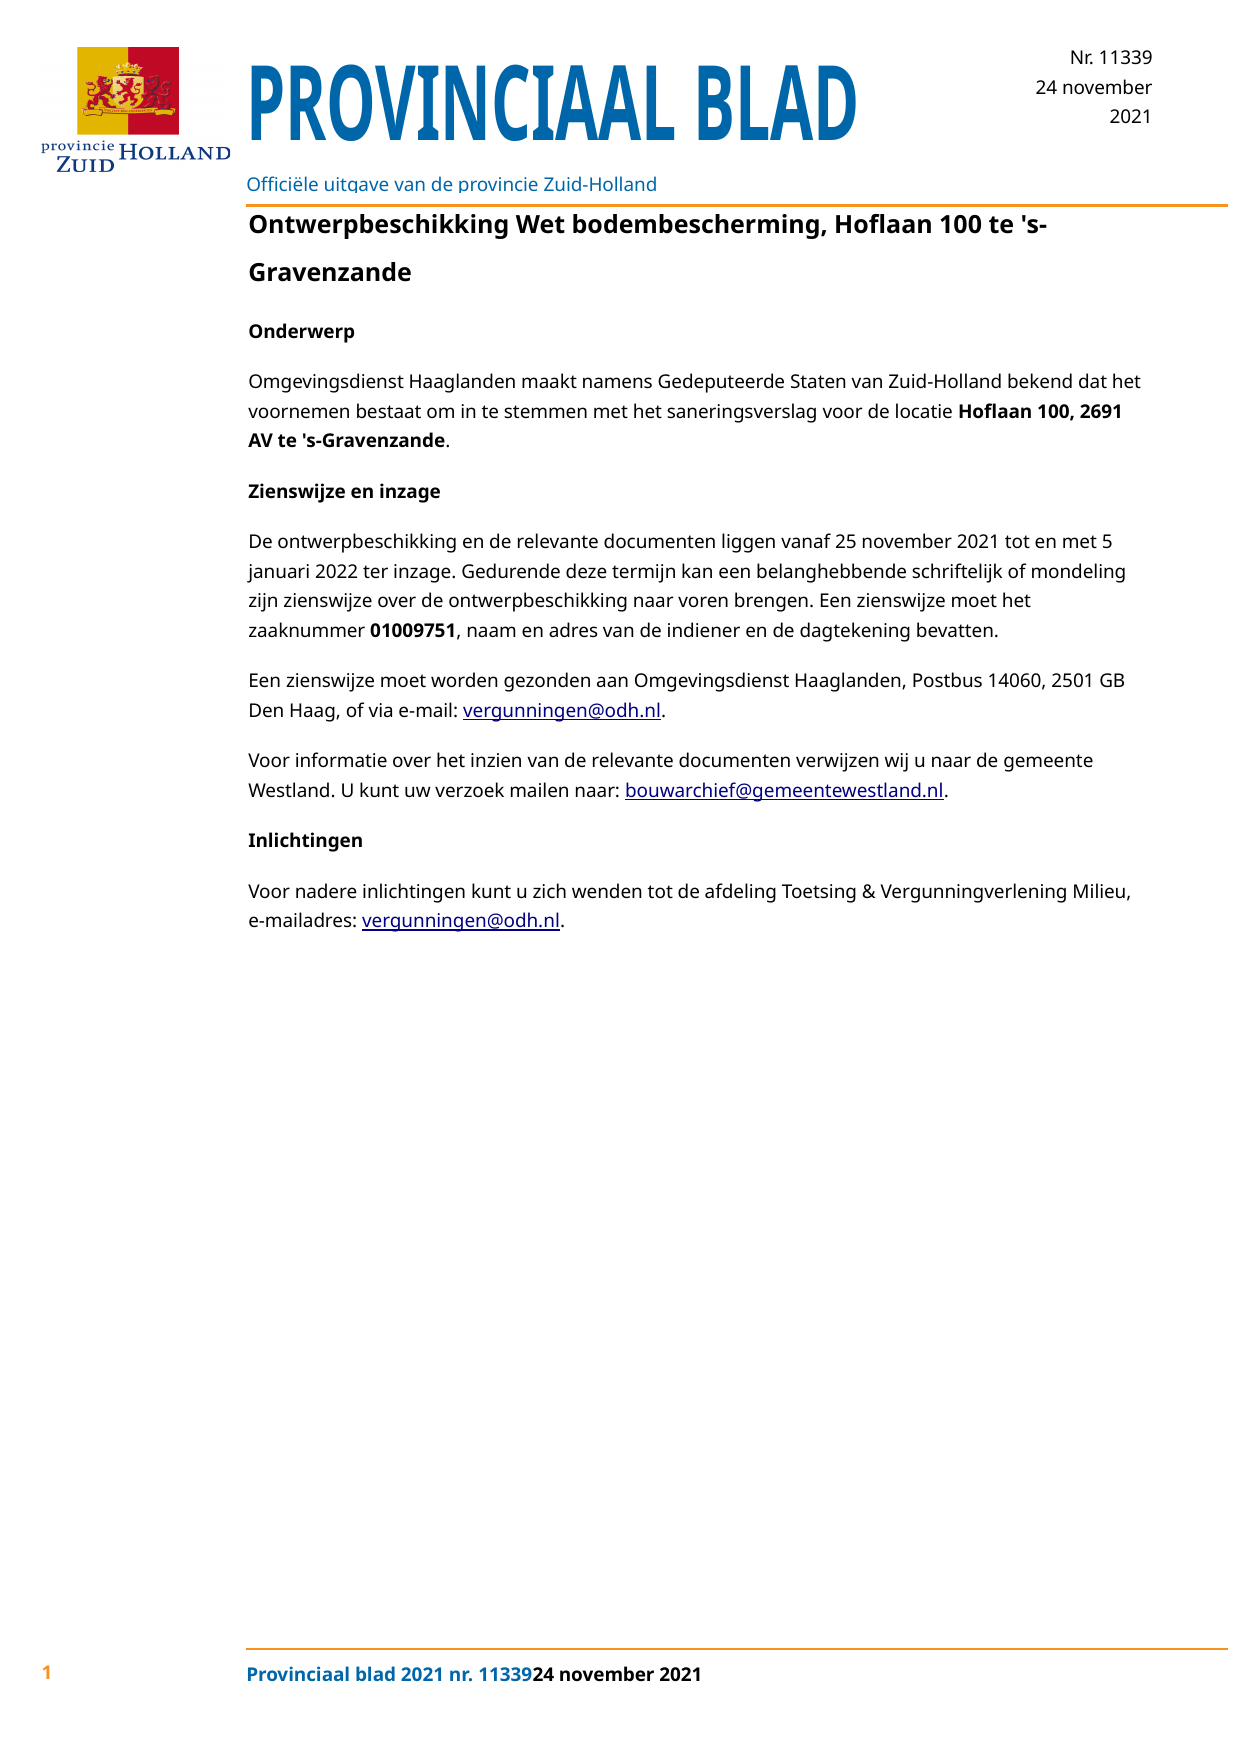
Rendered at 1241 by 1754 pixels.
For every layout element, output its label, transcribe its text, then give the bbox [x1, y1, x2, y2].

text Zienswijze en inzage [248, 478, 1152, 504]
text Onderwerp [248, 318, 1152, 344]
text Voor nadere inlichtingen kunt u zich wenden tot de afdeling Toetsing & Vergunningverlening Milieu, e-mailadres: vergunningen@odh.nl. [248, 878, 1152, 933]
text Een zienswijze moet worden gezonden aan Omgevingsdienst Haaglanden, Postbus 14060, 2501 GB Den Haag, of via e-mail: vergunningen@odh.nl. [248, 667, 1152, 723]
text Voor informatie over het inzien van de relevante documenten verwijzen wij u naar de gemeente Westland. U kunt uw verzoek mailen naar: bouwarchief@gemeentewestland.nl. [248, 747, 1152, 803]
text Inlichtingen [248, 827, 1152, 853]
text Ontwerpbeschikking Wet bodembescherming, Hoflaan 100 te 's-Gravenzande [248, 207, 1152, 288]
text De ontwerpbeschikking en de relevante documenten liggen vanaf 25 november 2021 tot en met 5 januari 2022 ter inzage. Gedurende deze termijn kan een belanghebbende schriftelijk of mondeling zijn zienswijze over de ontwerpbeschikking naar voren brengen. Een zienswijze moet het zaaknummer 01009751, naam en adres van de indiener en de dagtekening bevatten. [248, 528, 1152, 643]
picture [41, 47, 231, 172]
text Omgevingsdienst Haaglanden maakt namens Gedeputeerde Staten van Zuid-Holland bekend dat het voornemen bestaat om in te stemmen met het saneringsverslag voor de locatie Hoflaan 100, 2691 AV te 's-Gravenzande. [248, 368, 1152, 453]
